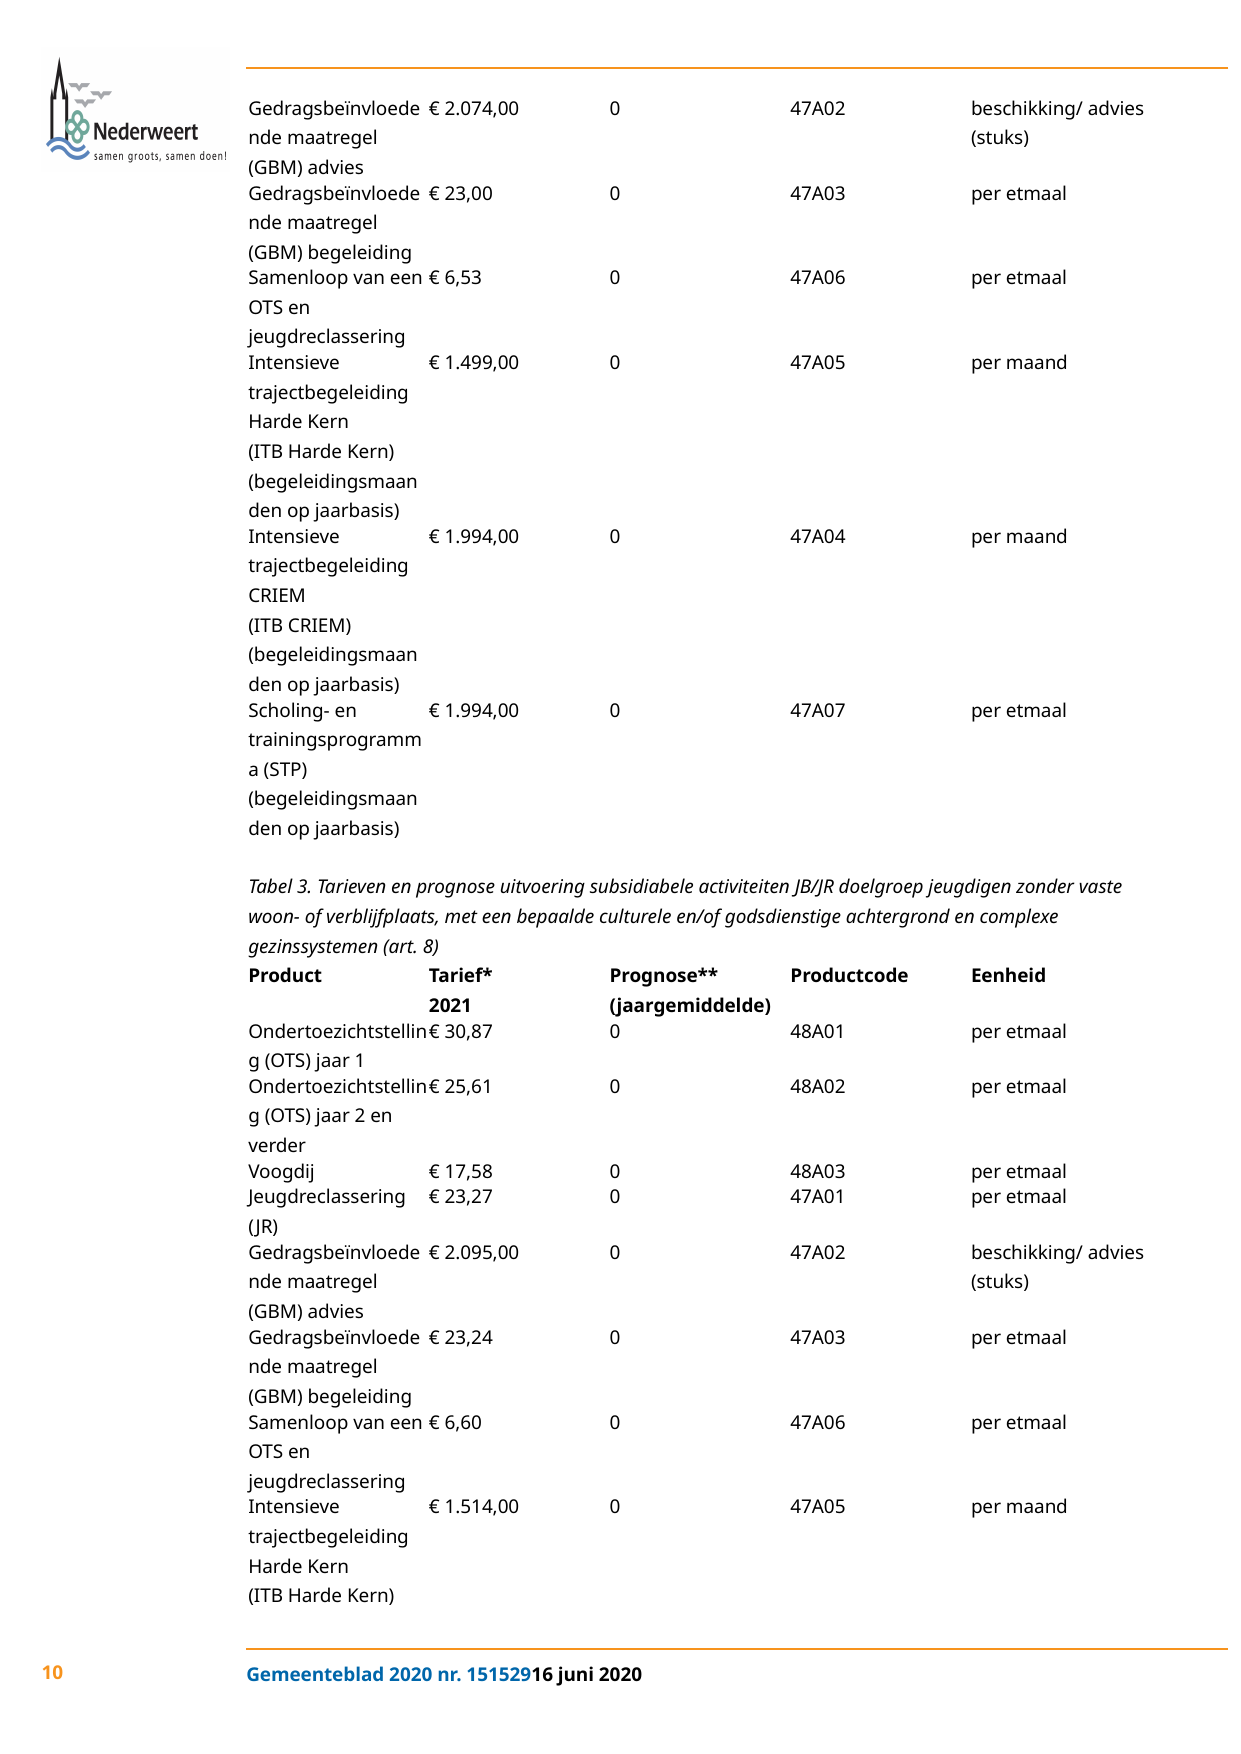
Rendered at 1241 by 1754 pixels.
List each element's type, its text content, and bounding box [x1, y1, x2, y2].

table_cell Gedragsbeïnvloedende maatregel (GBM) begeleiding [248, 1324, 429, 1409]
table_cell Intensieve trajectbegeleiding CRIEM (ITB CRIEM) (begeleidingsmaanden op jaarbasis) [248, 523, 429, 697]
table_header Prognose** (jaargemiddelde) [609, 963, 790, 1018]
table_cell Scholing- en trainingsprogramma (STP) (begeleidingsmaanden op jaarbasis) [248, 697, 429, 841]
table_cell 0 [609, 1158, 790, 1184]
table_header Product [248, 963, 429, 1018]
table_cell 47A02 [790, 1239, 971, 1324]
table_cell 0 [609, 1184, 790, 1239]
table_cell 0 [609, 523, 790, 697]
table_cell Samenloop van een OTS en jeugdreclassering [248, 1409, 429, 1494]
table_cell beschikking/ advies (stuks) [971, 1239, 1152, 1324]
table_cell € 23,24 [429, 1324, 609, 1409]
table_cell Intensieve trajectbegeleiding Harde Kern (ITB Harde Kern) [248, 1494, 429, 1608]
table_cell Voogdij [248, 1158, 429, 1184]
table_cell per etmaal [971, 1018, 1152, 1073]
table_cell 0 [609, 1073, 790, 1158]
table_cell per maand [971, 1494, 1152, 1608]
table_cell Jeugdreclassering (JR) [248, 1184, 429, 1239]
picture [41, 47, 231, 172]
table_cell Gedragsbeïnvloedende maatregel (GBM) begeleiding [248, 180, 429, 264]
table_cell 47A03 [790, 180, 971, 264]
table_cell € 2.095,00 [429, 1239, 609, 1324]
table_cell € 1.994,00 [429, 523, 609, 697]
text Tabel 3. Tarieven en prognose uitvoering subsidiabele activiteiten JB/JR doelgroep jeugdigen zonder vaste woon- of verblijfplaats, met een bepaalde culturele en/of godsdienstige achtergrond en complexe gezinssystemen (art. 8) [248, 874, 1152, 958]
table_cell € 6,60 [429, 1409, 609, 1494]
table_cell per etmaal [971, 697, 1152, 841]
table_cell Ondertoezichtstelling (OTS) jaar 2 en verder [248, 1073, 429, 1158]
table_cell 0 [609, 1239, 790, 1324]
table_cell Samenloop van een OTS en jeugdreclassering [248, 265, 429, 349]
table_cell Ondertoezichtstelling (OTS) jaar 1 [248, 1018, 429, 1073]
table_cell 48A01 [790, 1018, 971, 1073]
table_cell 0 [609, 180, 790, 264]
table_cell per maand [971, 523, 1152, 697]
table_cell 0 [609, 1018, 790, 1073]
table_cell beschikking/ advies (stuks) [971, 95, 1152, 180]
table_cell per etmaal [971, 1324, 1152, 1409]
table_header Tarief* 2021 [429, 963, 609, 1018]
table_cell 47A03 [790, 1324, 971, 1409]
table_cell 0 [609, 1409, 790, 1494]
table_cell 0 [609, 697, 790, 841]
table_cell € 1.994,00 [429, 697, 609, 841]
table_cell 0 [609, 95, 790, 180]
table_cell 0 [609, 350, 790, 523]
table_cell 47A04 [790, 523, 971, 697]
table_cell € 17,58 [429, 1158, 609, 1184]
table_cell € 25,61 [429, 1073, 609, 1158]
table_cell 47A02 [790, 95, 971, 180]
table_cell 47A05 [790, 350, 971, 523]
table_cell € 1.514,00 [429, 1494, 609, 1608]
table_cell 47A06 [790, 1409, 971, 1494]
table_cell Intensieve trajectbegeleiding Harde Kern (ITB Harde Kern) (begeleidingsmaanden op jaarbasis) [248, 350, 429, 523]
table_cell per etmaal [971, 1409, 1152, 1494]
table_cell € 23,27 [429, 1184, 609, 1239]
table_cell 47A06 [790, 265, 971, 349]
table_cell 47A01 [790, 1184, 971, 1239]
table_cell 48A02 [790, 1073, 971, 1158]
table_cell € 6,53 [429, 265, 609, 349]
table_cell € 23,00 [429, 180, 609, 264]
table_cell per etmaal [971, 180, 1152, 264]
table_cell Gedragsbeïnvloedende maatregel (GBM) advies [248, 1239, 429, 1324]
table_cell 48A03 [790, 1158, 971, 1184]
table_cell 47A05 [790, 1494, 971, 1608]
table_header Eenheid [971, 963, 1152, 1018]
table_cell per etmaal [971, 1073, 1152, 1158]
table_cell 47A07 [790, 697, 971, 841]
table_cell 0 [609, 1494, 790, 1608]
table_cell € 30,87 [429, 1018, 609, 1073]
table_cell 0 [609, 265, 790, 349]
table_cell per etmaal [971, 1184, 1152, 1239]
table_cell 0 [609, 1324, 790, 1409]
table_cell € 1.499,00 [429, 350, 609, 523]
table_cell per etmaal [971, 265, 1152, 349]
table_cell per maand [971, 350, 1152, 523]
table_header Productcode [790, 963, 971, 1018]
table_cell per etmaal [971, 1158, 1152, 1184]
table_cell Gedragsbeïnvloedende maatregel (GBM) advies [248, 95, 429, 180]
table_cell € 2.074,00 [429, 95, 609, 180]
